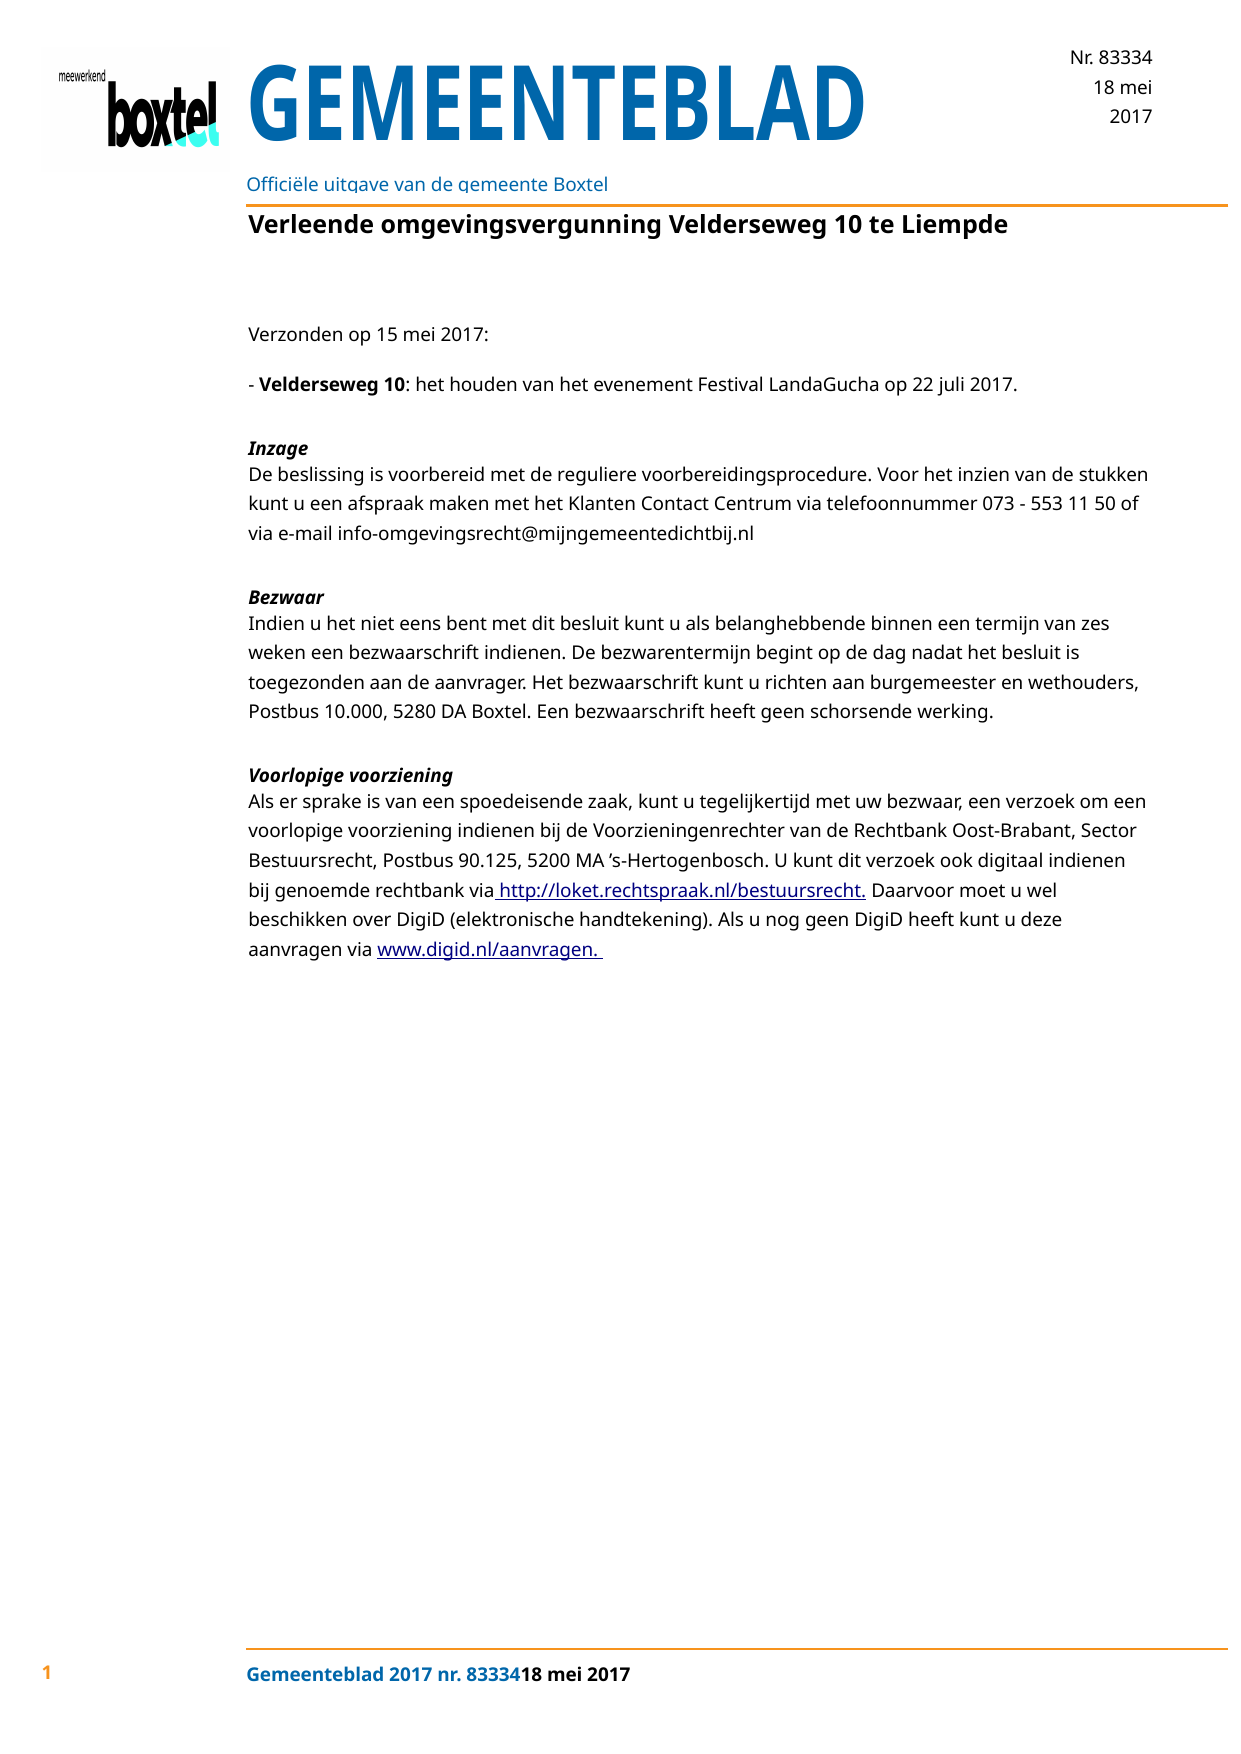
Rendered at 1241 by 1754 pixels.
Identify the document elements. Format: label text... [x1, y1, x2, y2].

text Verzonden op 15 mei 2017: [248, 321, 1152, 346]
text Als er sprake is van een spoedeisende zaak, kunt u tegelijkertijd met uw bezwaar, een verzoek om een voorlopige voorziening indienen bij de Voorzieningenrechter van de Rechtbank Oost-Brabant, Sector Bestuursrecht, Postbus 90.125, 5200 MA ’s-Hertogenbosch. U kunt dit verzoek ook digitaal indienen bij genoemde rechtbank via http://loket.rechtspraak.nl/bestuursrecht. Daarvoor moet u wel beschikken over DigiD (elektronische handtekening). Als u nog geen DigiD heeft kunt u deze aanvragen via www.digid.nl/aanvragen. [248, 788, 1152, 962]
picture [41, 47, 231, 172]
text Indien u het niet eens bent met dit besluit kunt u als belanghebbende binnen een termijn van zes weken een bezwaarschrift indienen. De bezwarentermijn begint op de dag nadat het besluit is toegezonden aan de aanvrager. Het bezwaarschrift kunt u richten aan burgemeester en wethouders, Postbus 10.000, 5280 DA Boxtel. Een bezwaarschrift heeft geen schorsende werking. [248, 610, 1152, 724]
text Inzage [248, 435, 1152, 461]
text Voorlopige voorziening [248, 762, 1152, 788]
text De beslissing is voorbereid met de reguliere voorbereidingsprocedure. Voor het inzien van de stukken kunt u een afspraak maken met het Klanten Contact Centrum via telefoonnummer 073 - 553 11 50 of via e-mail info-omgevingsrecht@mijngemeentedichtbij.nl [248, 461, 1152, 546]
text Verleende omgevingsvergunning Velderseweg 10 te Liempde [248, 207, 1152, 241]
text Bezwaar [248, 584, 1152, 610]
text - Velderseweg 10: het houden van het evenement Festival LandaGucha op 22 juli 2017. [248, 371, 1152, 397]
